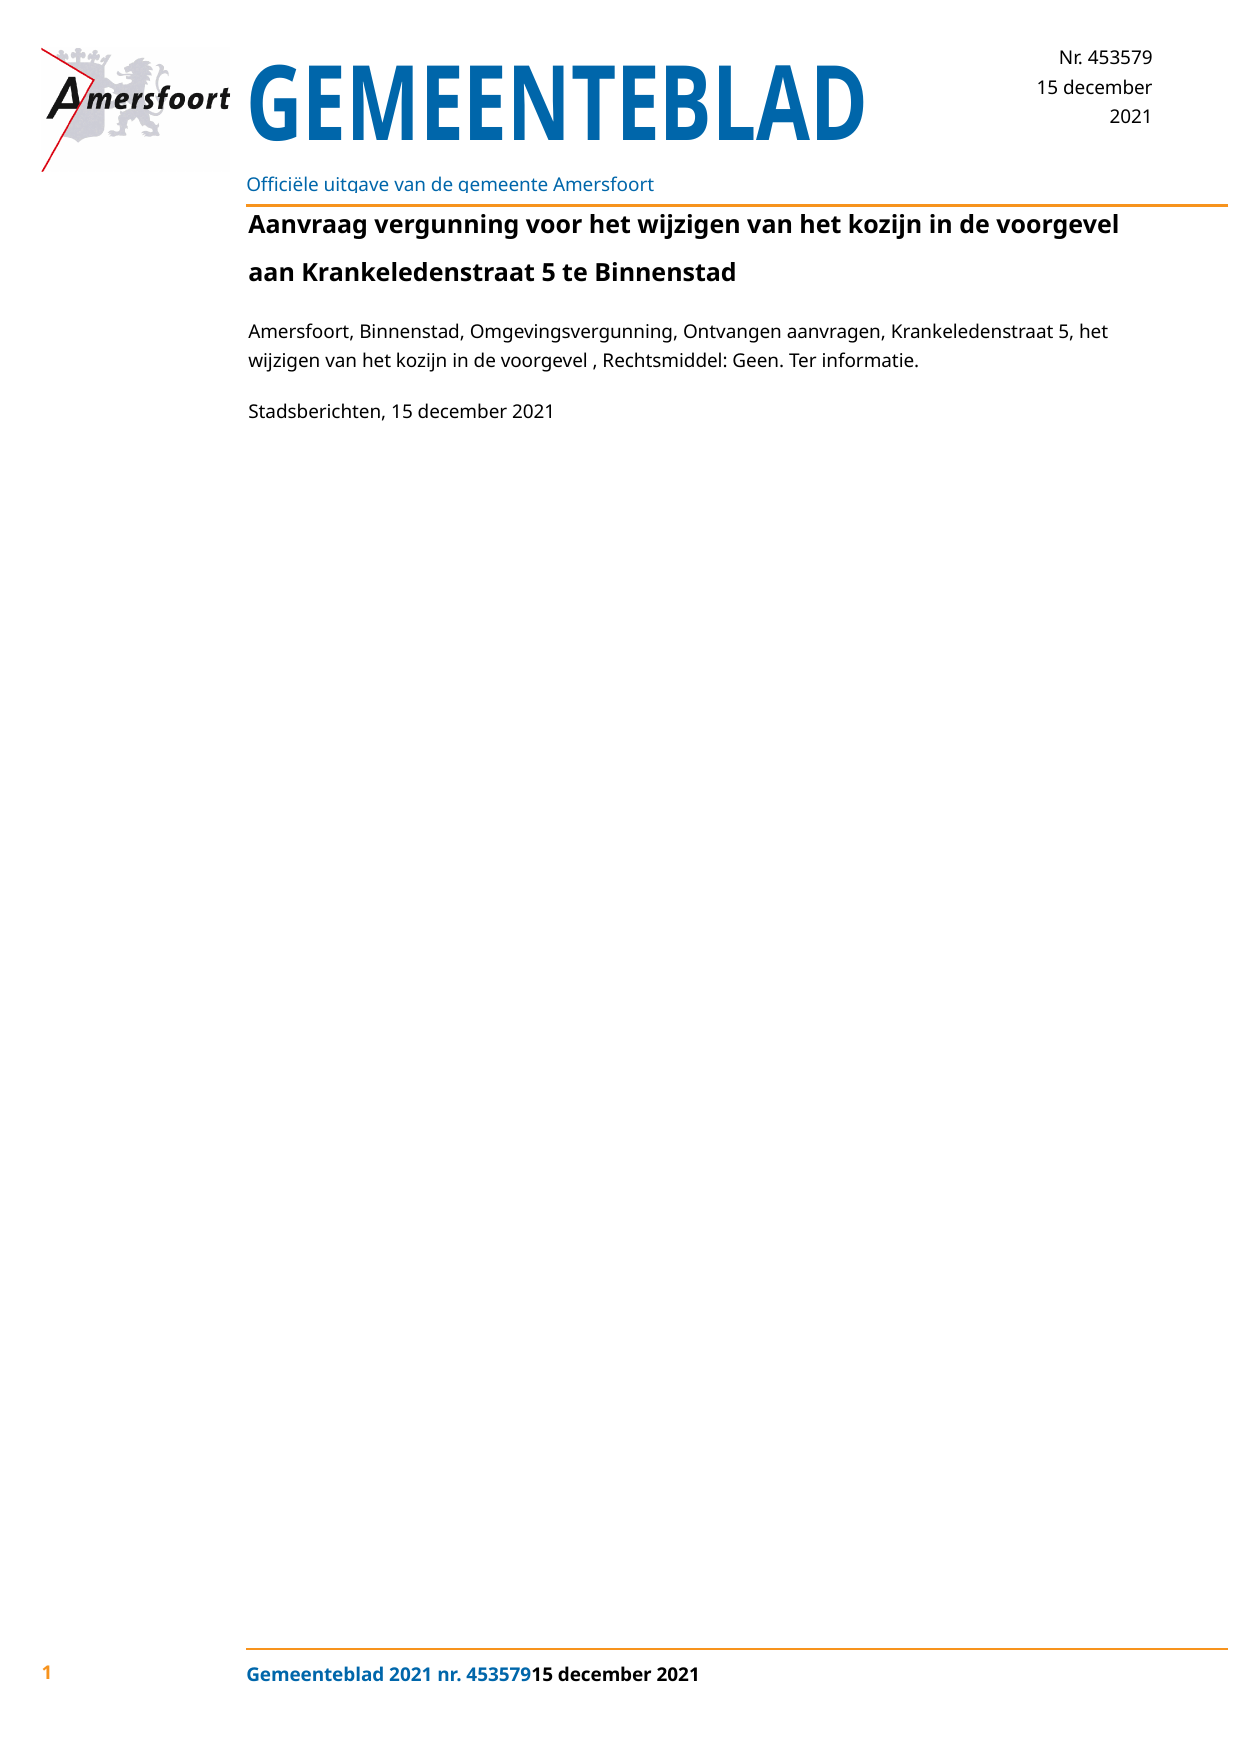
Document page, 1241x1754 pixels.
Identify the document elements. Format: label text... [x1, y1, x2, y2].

picture [41, 47, 231, 172]
text Aanvraag vergunning voor het wijzigen van het kozijn in de voorgevel aan Krankeledenstraat 5 te Binnenstad [248, 207, 1152, 288]
text Amersfoort, Binnenstad, Omgevingsvergunning, Ontvangen aanvragen, Krankeledenstraat 5, het wijzigen van het kozijn in de voorgevel , Rechtsmiddel: Geen. Ter informatie. [248, 318, 1152, 373]
text Stadsberichten, 15 december 2021 [248, 398, 1152, 424]
